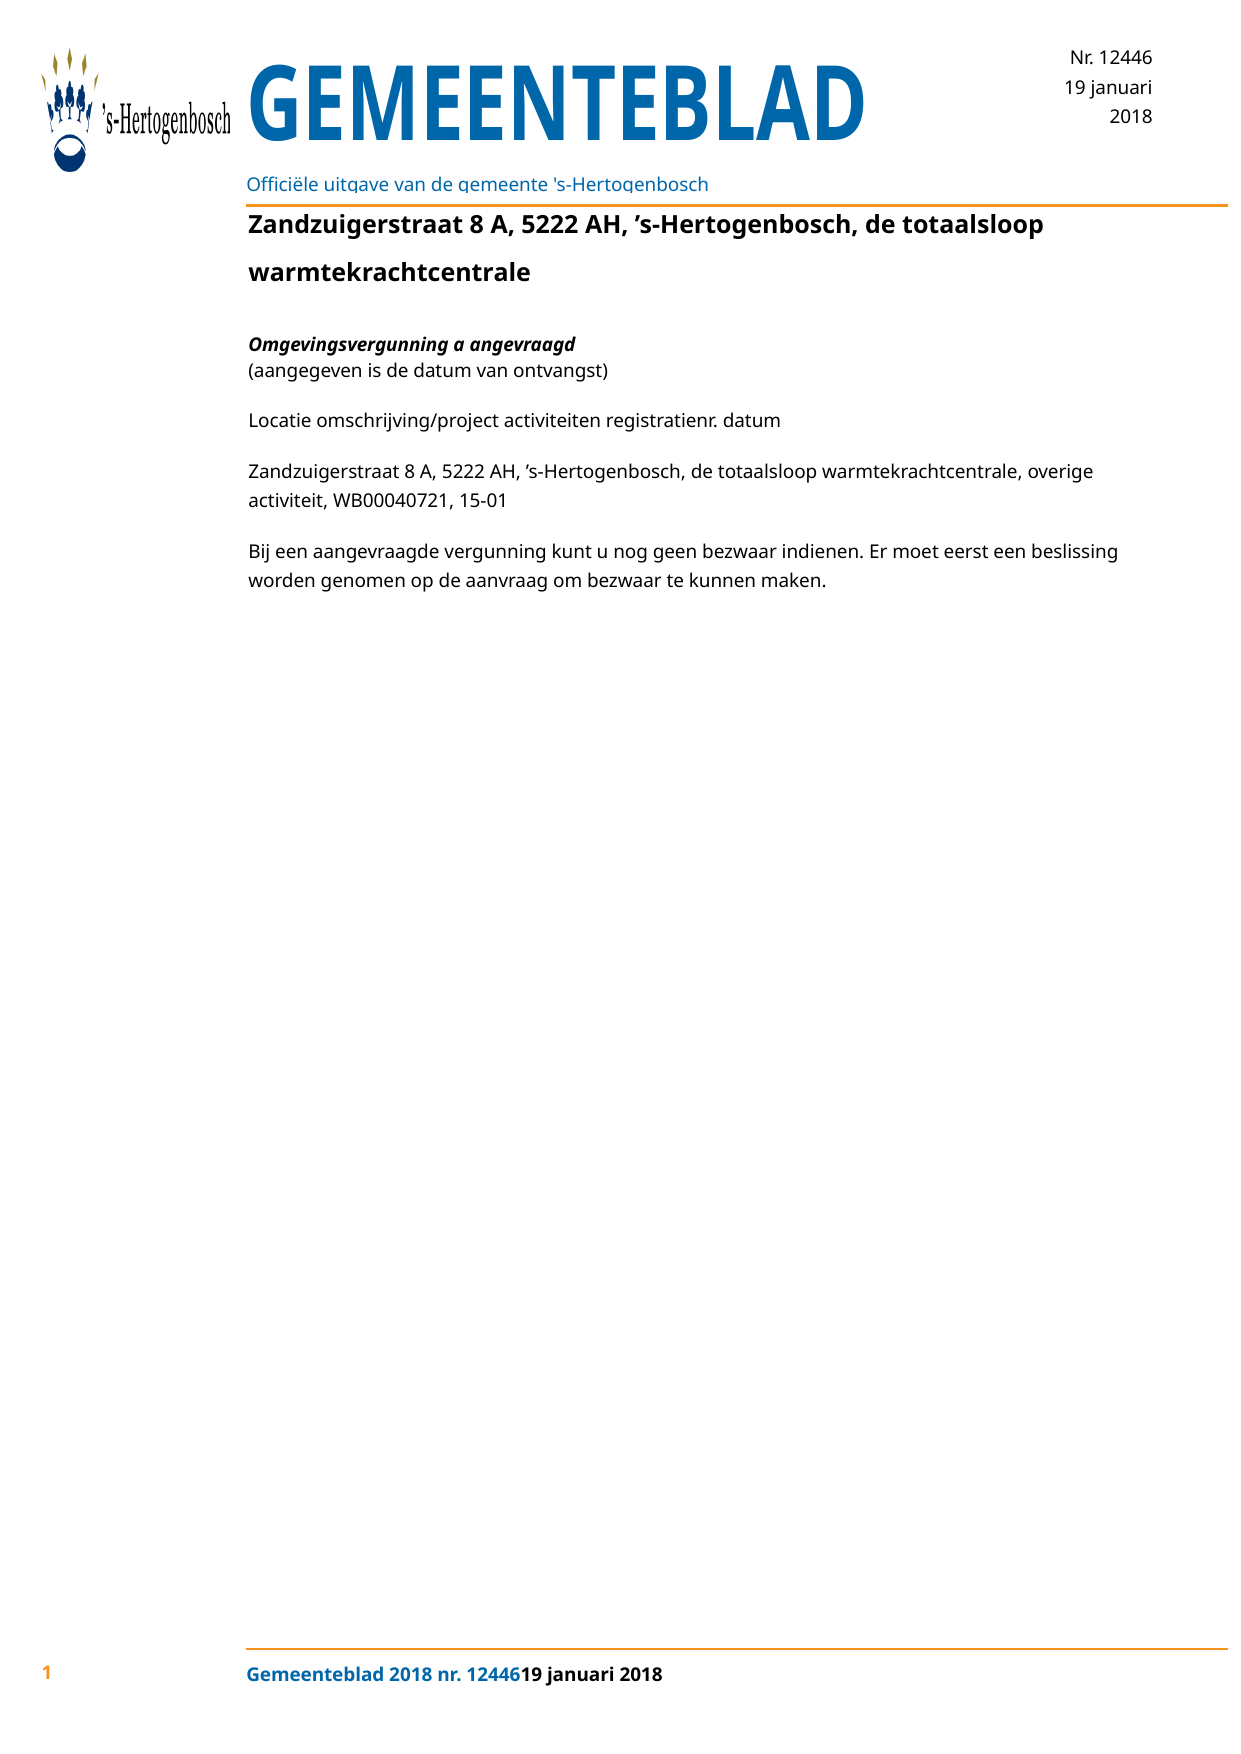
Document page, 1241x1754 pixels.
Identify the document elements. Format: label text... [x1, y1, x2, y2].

text Zandzuigerstraat 8 A, 5222 AH, ’s-Hertogenbosch, de totaalsloop warmtekrachtcentrale, overige activiteit, WB00040721, 15-01 [248, 458, 1152, 513]
text Locatie omschrijving/project activiteiten registratienr. datum [248, 408, 1152, 433]
picture [41, 47, 231, 172]
text Zandzuigerstraat 8 A, 5222 AH, ’s-Hertogenbosch, de totaalsloop warmtekrachtcentrale [248, 207, 1152, 288]
text Bij een aangevraagde vergunning kunt u nog geen bezwaar indienen. Er moet eerst een beslissing worden genomen op de aanvraag om bezwaar te kunnen maken. [248, 538, 1152, 593]
text (aangegeven is de datum van ontvangst) [248, 357, 1152, 383]
text Omgevingsvergunning a angevraagd [248, 331, 1152, 357]
